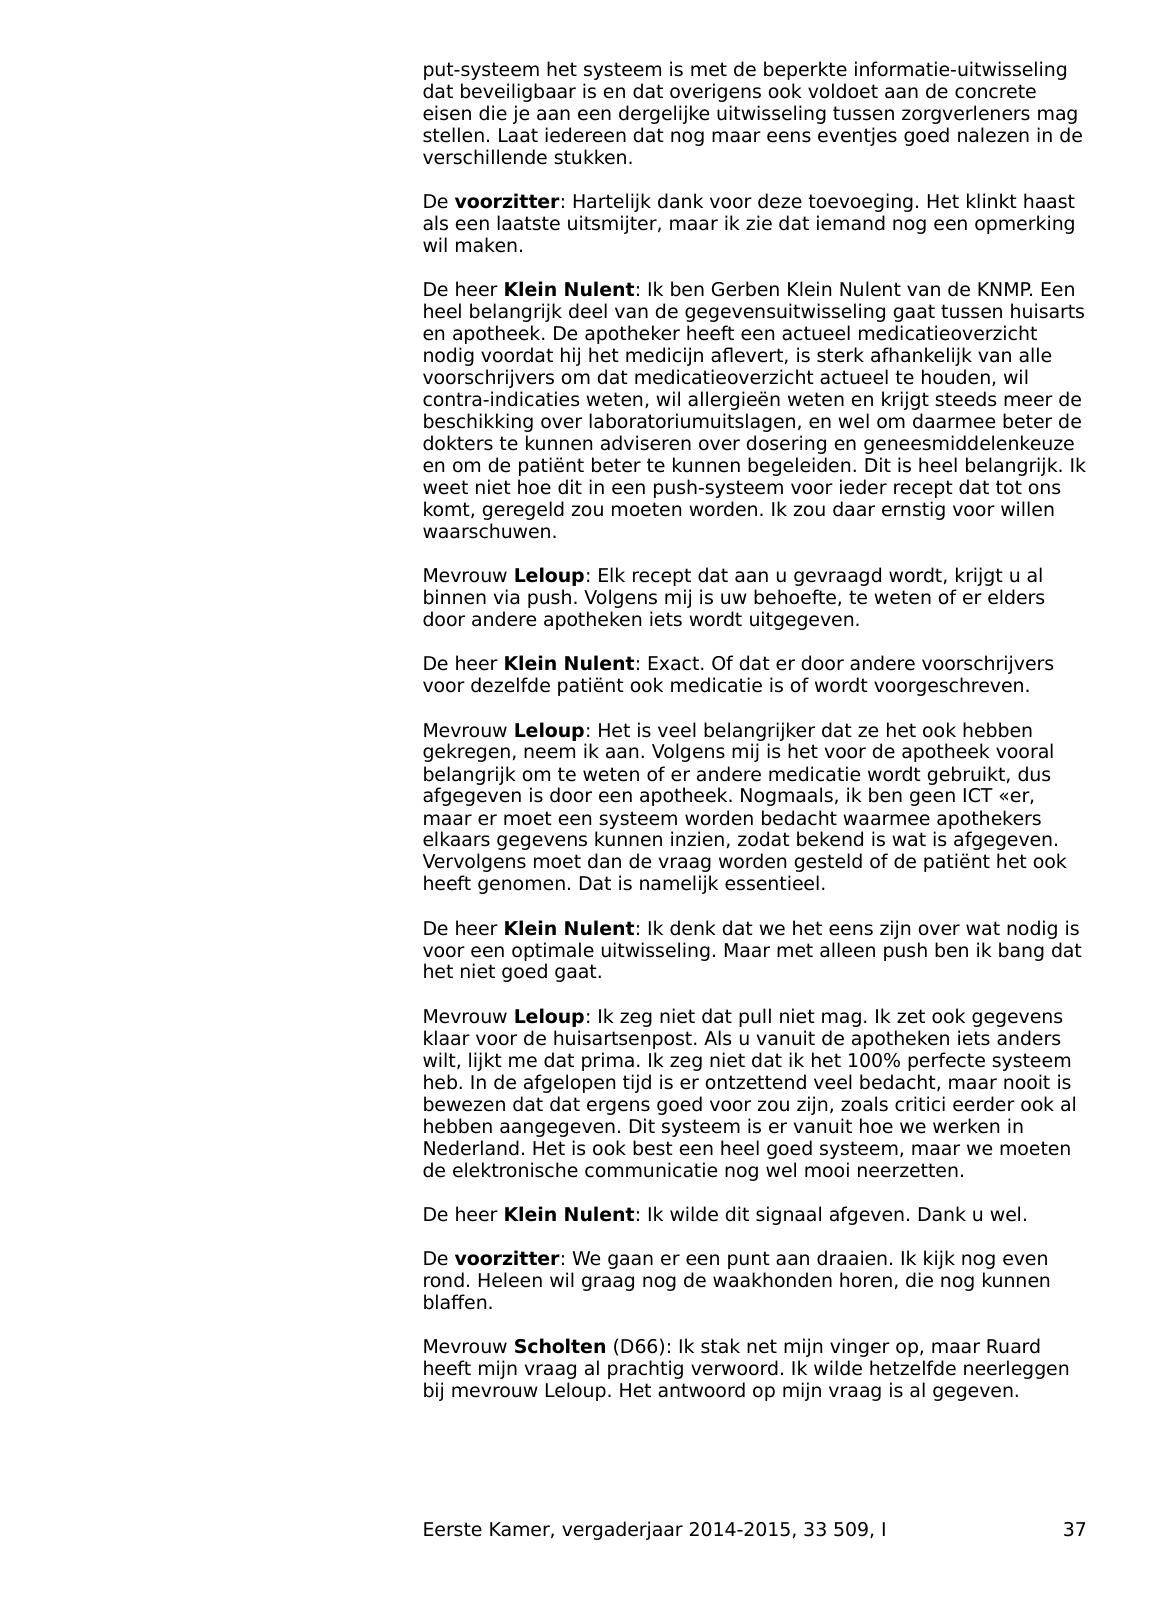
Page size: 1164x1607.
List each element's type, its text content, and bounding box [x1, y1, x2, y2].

text De heer Klein Nulent: Ik wilde dit signaal afgeven. Dank u wel. [422, 1204, 1087, 1226]
text Mevrouw Scholten (D66): Ik stak net mijn vinger op, maar Ruard heeft mijn vraag al prachtig verwoord. Ik wilde hetzelfde neerleggen bij mevrouw Leloup. Het antwoord op mijn vraag is al gegeven. [422, 1336, 1087, 1402]
text Mevrouw Leloup: Elk recept dat aan u gevraagd wordt, krijgt u al binnen via push. Volgens mij is uw behoefte, te weten of er elders door andere apotheken iets wordt uitgegeven. [422, 565, 1087, 631]
text De voorzitter: Hartelijk dank voor deze toevoeging. Het klinkt haast als een laatste uitsmijter, maar ik zie dat iemand nog een opmerking wil maken. [422, 191, 1087, 257]
text De heer Klein Nulent: Exact. Of dat er door andere voorschrijvers voor dezelfde patiënt ook medicatie is of wordt voorgeschreven. [422, 653, 1087, 697]
text De heer Klein Nulent: Ik ben Gerben Klein Nulent van de KNMP. Een heel belangrijk deel van de gegevensuitwisseling gaat tussen huisarts en apotheek. De apotheker heeft een actueel medicatieoverzicht nodig voordat hij het medicijn aflevert, is sterk afhankelijk van alle voorschrijvers om dat medicatieoverzicht actueel te houden, wil contra-indicaties weten, wil allergieën weten en krijgt steeds meer de beschikking over laboratoriumuitslagen, en wel om daarmee beter de dokters te kunnen adviseren over dosering en geneesmiddelenkeuze en om de patiënt beter te kunnen begeleiden. Dit is heel belangrijk. Ik weet niet hoe dit in een push-systeem voor ieder recept dat tot ons komt, geregeld zou moeten worden. Ik zou daar ernstig voor willen waarschuwen. [422, 279, 1087, 543]
text Mevrouw Leloup: Het is veel belangrijker dat ze het ook hebben gekregen, neem ik aan. Volgens mij is het voor de apotheek vooral belangrijk om te weten of er andere medicatie wordt gebruikt, dus afgegeven is door een apotheek. Nogmaals, ik ben geen ICT «er, maar er moet een systeem worden bedacht waarmee apothekers elkaars gegevens kunnen inzien, zodat bekend is wat is afgegeven. Vervolgens moet dan de vraag worden gesteld of de patiënt het ook heeft genomen. Dat is namelijk essentieel. [422, 719, 1087, 895]
text De voorzitter: We gaan er een punt aan draaien. Ik kijk nog even rond. Heleen wil graag nog de waakhonden horen, die nog kunnen blaffen. [422, 1248, 1087, 1314]
text De heer Klein Nulent: Ik denk dat we het eens zijn over wat nodig is voor een optimale uitwisseling. Maar met alleen push ben ik bang dat het niet goed gaat. [422, 917, 1087, 983]
text put-systeem het systeem is met de beperkte informatie-uitwisseling dat beveiligbaar is en dat overigens ook voldoet aan de concrete eisen die je aan een dergelijke uitwisseling tussen zorgverleners mag stellen. Laat iedereen dat nog maar eens eventjes goed nalezen in de verschillende stukken. [422, 59, 1087, 169]
text Mevrouw Leloup: Ik zeg niet dat pull niet mag. Ik zet ook gegevens klaar voor de huisartsenpost. Als u vanuit de apotheken iets anders wilt, lijkt me dat prima. Ik zeg niet dat ik het 100% perfecte systeem heb. In de afgelopen tijd is er ontzettend veel bedacht, maar nooit is bewezen dat dat ergens goed voor zou zijn, zoals critici eerder ook al hebben aangegeven. Dit systeem is er vanuit hoe we werken in Nederland. Het is ook best een heel goed systeem, maar we moeten de elektronische communicatie nog wel mooi neerzetten. [422, 1006, 1087, 1181]
